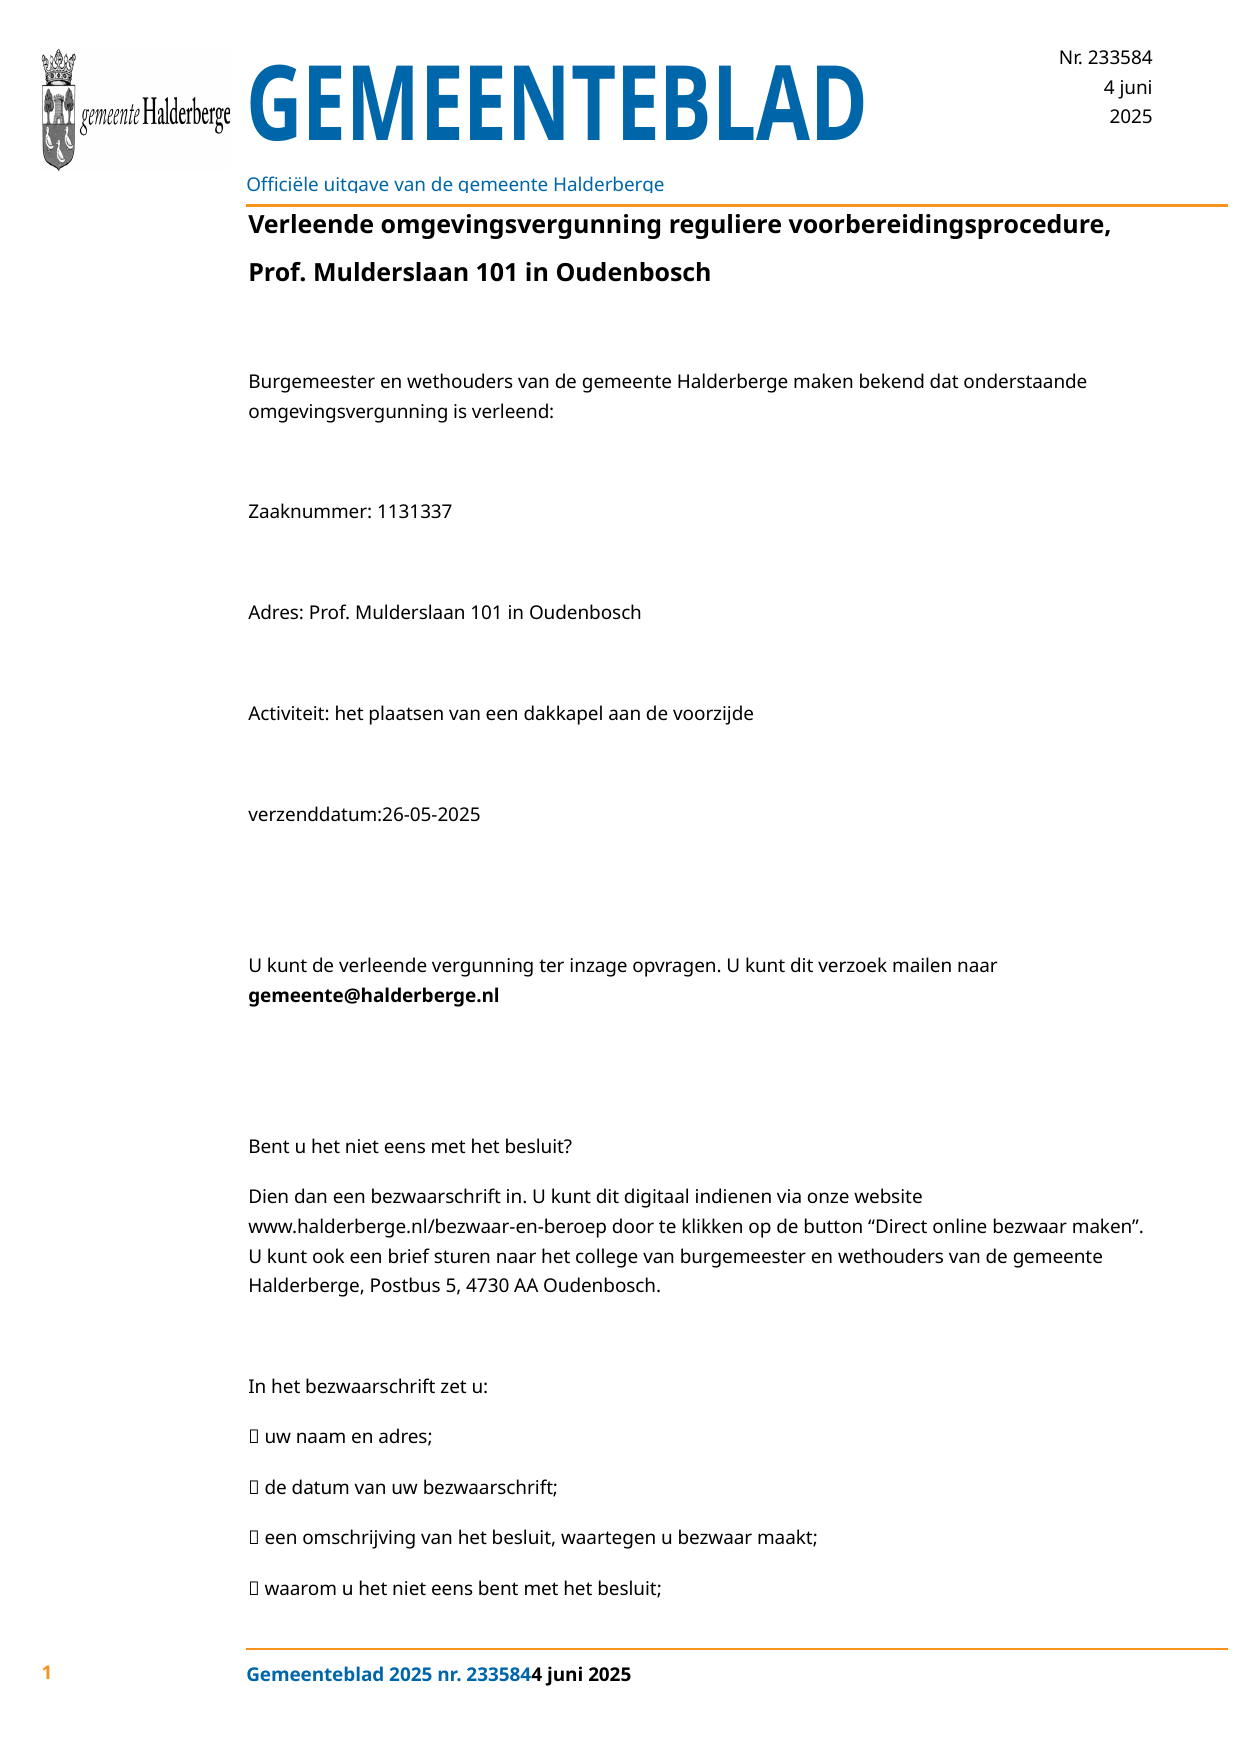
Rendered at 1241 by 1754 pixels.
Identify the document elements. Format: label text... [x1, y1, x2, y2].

text  waarom u het niet eens bent met het besluit; [248, 1575, 1152, 1601]
text  uw naam en adres; [248, 1424, 1152, 1449]
text Burgemeester en wethouders van de gemeente Halderberge maken bekend dat onderstaande omgevingsvergunning is verleend: [248, 368, 1152, 424]
text Verleende omgevingsvergunning reguliere voorbereidingsprocedure, Prof. Mulderslaan 101 in Oudenbosch [248, 207, 1152, 288]
text U kunt de verleende vergunning ter inzage opvragen. U kunt dit verzoek mailen naar gemeente@halderberge.nl [248, 952, 1152, 1008]
text Bent u het niet eens met het besluit? [248, 1133, 1152, 1159]
picture [41, 47, 231, 172]
text In het bezwaarschrift zet u: [248, 1373, 1152, 1399]
text  een omschrijving van het besluit, waartegen u bezwaar maakt; [248, 1524, 1152, 1550]
text Zaaknummer: 1131337 [248, 499, 1152, 524]
text Dien dan een bezwaarschrift in. U kunt dit digitaal indienen via onze website www.halderberge.nl/bezwaar-en-beroep door te klikken op de button “Direct online bezwaar maken”. U kunt ook een brief sturen naar het college van burgemeester en wethouders van de gemeente Halderberge, Postbus 5, 4730 AA Oudenbosch. [248, 1184, 1152, 1298]
text Adres: Prof. Mulderslaan 101 in Oudenbosch [248, 599, 1152, 625]
text  de datum van uw bezwaarschrift; [248, 1474, 1152, 1500]
text Activiteit: het plaatsen van een dakkapel aan de voorzijde [248, 700, 1152, 726]
text verzenddatum:26-05-2025 [248, 801, 1152, 827]
